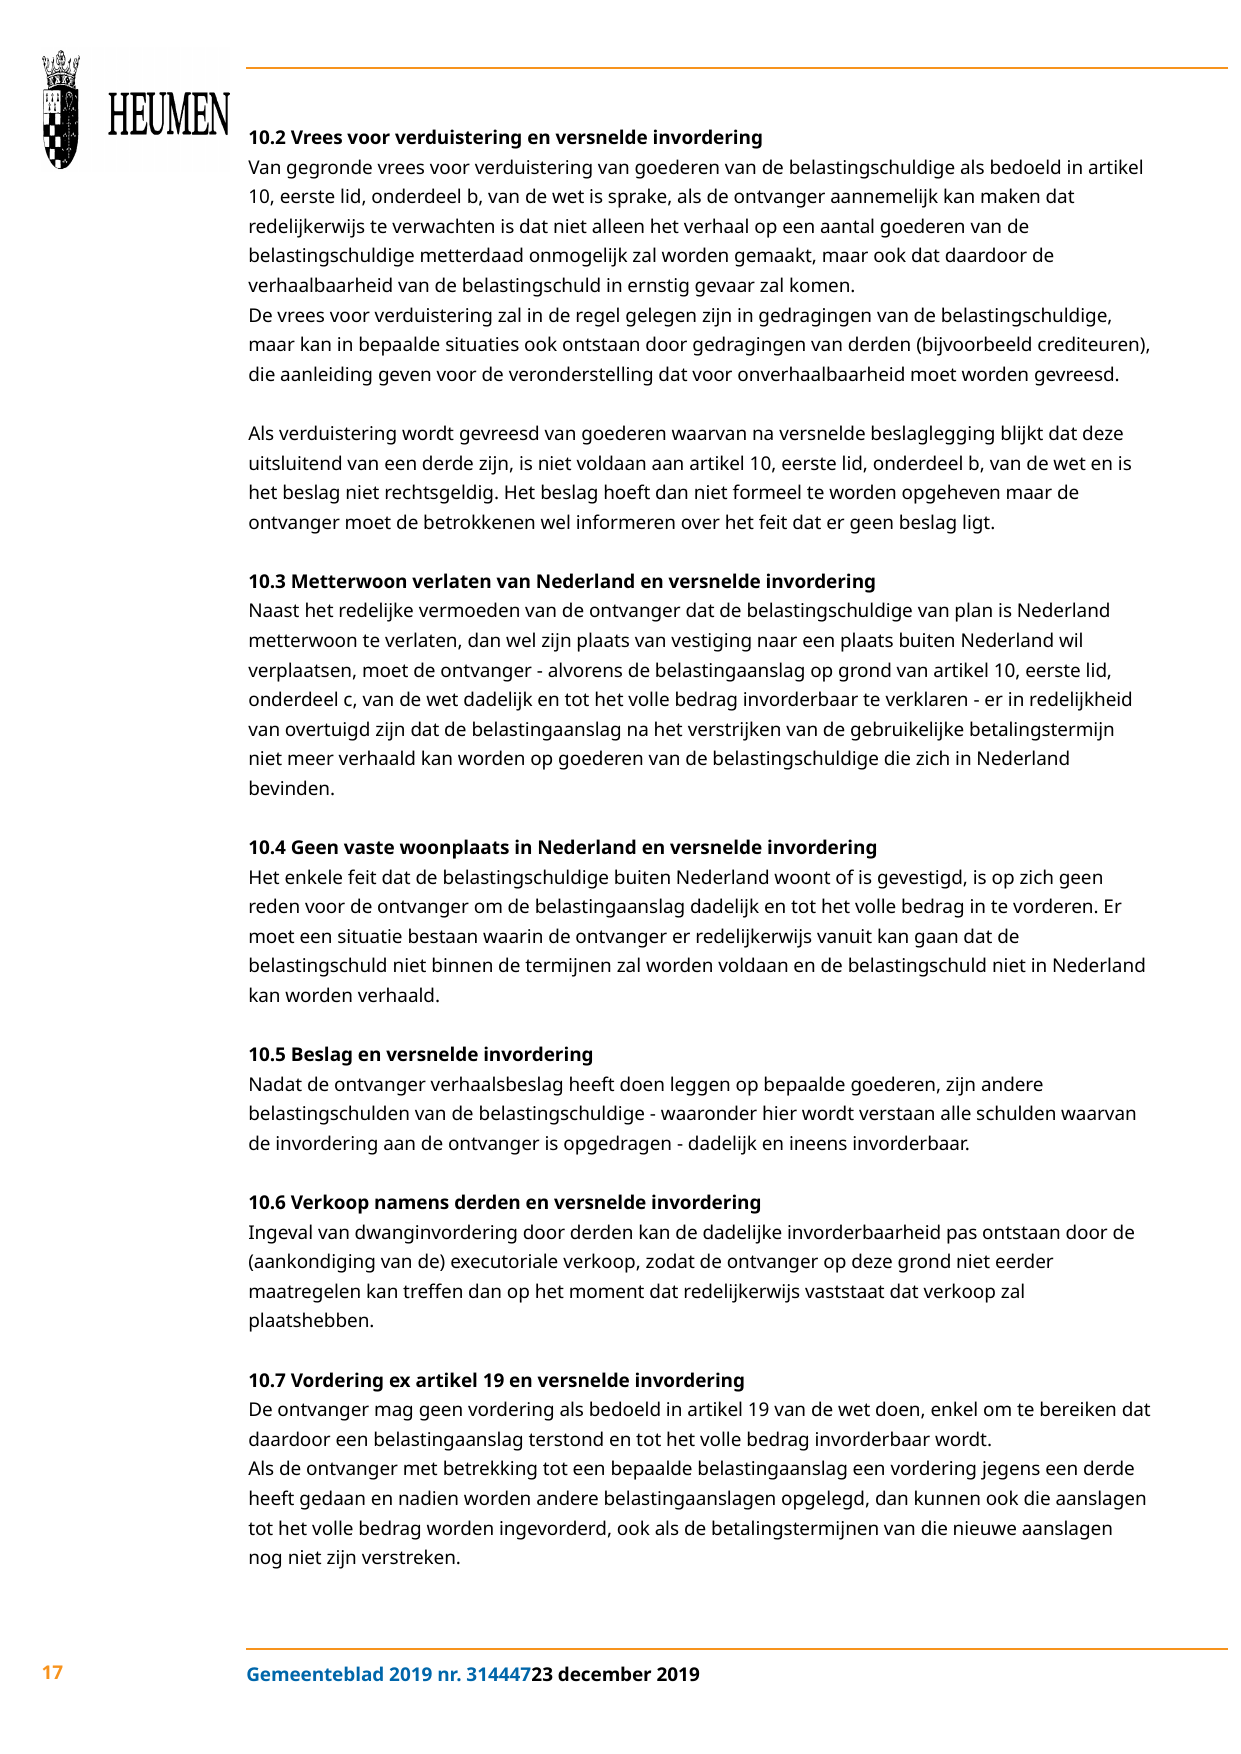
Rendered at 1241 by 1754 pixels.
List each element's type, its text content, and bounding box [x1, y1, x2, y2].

text Naast het redelijke vermoeden van de ontvanger dat de belastingschuldige van plan is Nederland metterwoon te verlaten, dan wel zijn plaats van vestiging naar een plaats buiten Nederland wil verplaatsen, moet de ontvanger - alvorens de belastingaanslag op grond van artikel 10, eerste lid, onderdeel c, van de wet dadelijk en tot het volle bedrag invorderbaar te verklaren - er in redelijkheid van overtuigd zijn dat de belastingaanslag na het verstrijken van de gebruikelijke betalingstermijn niet meer verhaald kan worden op goederen van de belastingschuldige die zich in Nederland bevinden. [248, 598, 1152, 801]
text Nadat de ontvanger verhaalsbeslag heeft doen leggen op bepaalde goederen, zijn andere belastingschulden van de belastingschuldige - waaronder hier wordt verstaan alle schulden waarvan de invordering aan de ontvanger is opgedragen - dadelijk en ineens invorderbaar. [248, 1071, 1152, 1156]
text 10.4 Geen vaste woonplaats in Nederland en versnelde invordering [248, 834, 1152, 860]
text Als verduistering wordt gevreesd van goederen waarvan na versnelde beslaglegging blijkt dat deze uitsluitend van een derde zijn, is niet voldaan aan artikel 10, eerste lid, onderdeel b, van de wet en is het beslag niet rechtsgeldig. Het beslag hoeft dan niet formeel te worden opgeheven maar de ontvanger moet de betrokkenen wel informeren over het feit dat er geen beslag ligt. [248, 420, 1152, 535]
text De ontvanger mag geen vordering als bedoeld in artikel 19 van de wet doen, enkel om te bereiken dat daardoor een belastingaanslag terstond en tot het volle bedrag invorderbaar wordt. [248, 1396, 1152, 1452]
text Van gegronde vrees voor verduistering van goederen van de belastingschuldige als bedoeld in artikel 10, eerste lid, onderdeel b, van de wet is sprake, als de ontvanger aannemelijk kan maken dat redelijkerwijs te verwachten is dat niet alleen het verhaal op een aantal goederen van de belastingschuldige metterdaad onmogelijk zal worden gemaakt, maar ook dat daardoor de verhaalbaarheid van de belastingschuld in ernstig gevaar zal komen. [248, 154, 1152, 298]
text De vrees voor verduistering zal in de regel gelegen zijn in gedragingen van de belastingschuldige, maar kan in bepaalde situaties ook ontstaan door gedragingen van derden (bijvoorbeeld crediteuren), die aanleiding geven voor de veronderstelling dat voor onverhaalbaarheid moet worden gevreesd. [248, 302, 1152, 387]
text 10.3 Metterwoon verlaten van Nederland en versnelde invordering [248, 568, 1152, 594]
text 10.2 Vrees voor verduistering en versnelde invordering [248, 124, 1152, 150]
text 10.6 Verkoop namens derden en versnelde invordering [248, 1189, 1152, 1215]
text Ingeval van dwanginvordering door derden kan de dadelijke invorderbaarheid pas ontstaan door de (aankondiging van de) executoriale verkoop, zodat de ontvanger op deze grond niet eerder maatregelen kan treffen dan op het moment dat redelijkerwijs vaststaat dat verkoop zal plaatshebben. [248, 1219, 1152, 1333]
text Het enkele feit dat de belastingschuldige buiten Nederland woont of is gevestigd, is op zich geen reden voor de ontvanger om de belastingaanslag dadelijk en tot het volle bedrag in te vorderen. Er moet een situatie bestaan waarin de ontvanger er redelijkerwijs vanuit kan gaan dat de belastingschuld niet binnen de termijnen zal worden voldaan en de belastingschuld niet in Nederland kan worden verhaald. [248, 864, 1152, 1008]
picture [41, 47, 231, 172]
text Als de ontvanger met betrekking tot een bepaalde belastingaanslag een vordering jegens een derde heeft gedaan en nadien worden andere belastingaanslagen opgelegd, dan kunnen ook die aanslagen tot het volle bedrag worden ingevorderd, ook als de betalingstermijnen van die nieuwe aanslagen nog niet zijn verstreken. [248, 1456, 1152, 1570]
text 10.7 Vordering ex artikel 19 en versnelde invordering [248, 1367, 1152, 1393]
text 10.5 Beslag en versnelde invordering [248, 1041, 1152, 1067]
